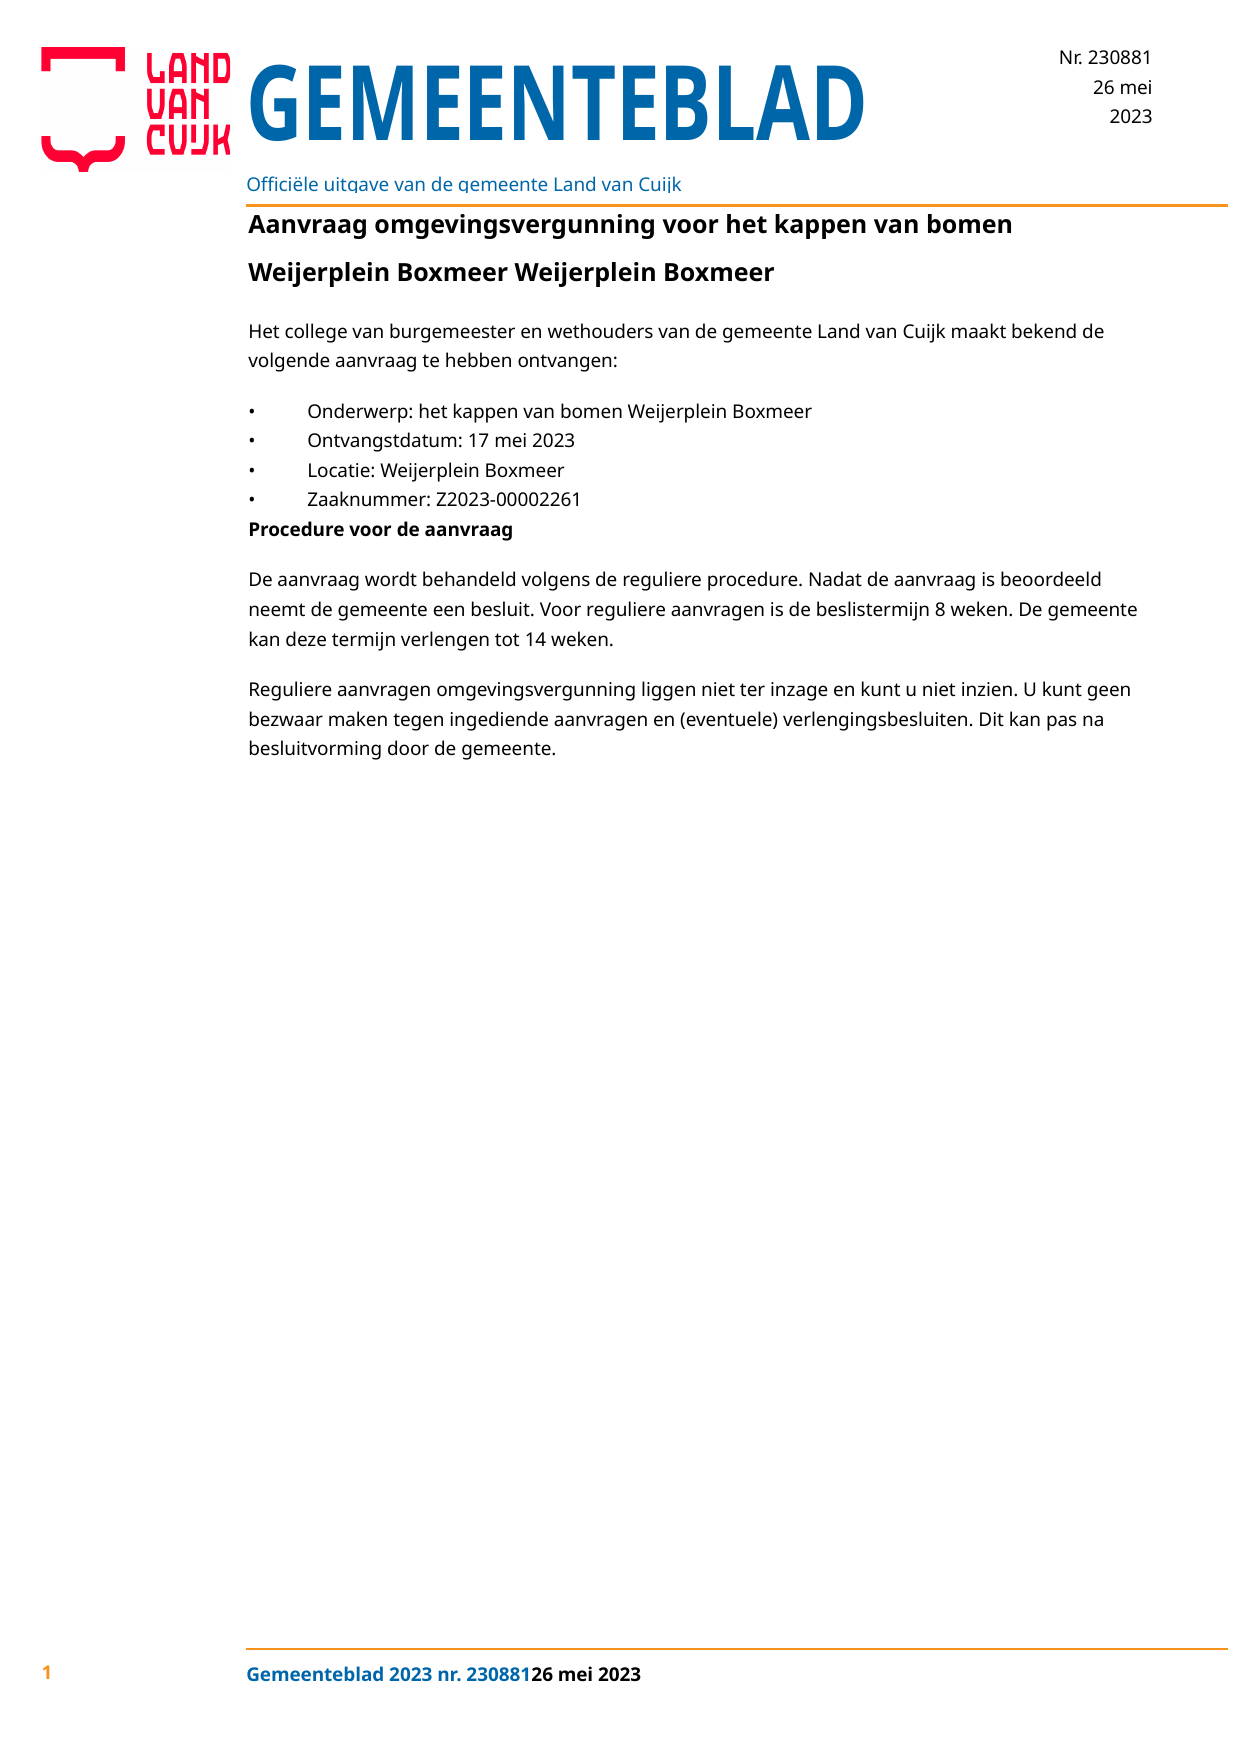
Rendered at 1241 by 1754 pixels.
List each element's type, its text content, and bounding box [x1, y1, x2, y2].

list Ontvangstdatum: 17 mei 2023 [248, 427, 1152, 453]
text Aanvraag omgevingsvergunning voor het kappen van bomen Weijerplein Boxmeer Weijerplein Boxmeer [248, 207, 1152, 288]
list Onderwerp: het kappen van bomen Weijerplein Boxmeer [248, 398, 1152, 424]
list Zaaknummer: Z2023-00002261 [248, 487, 1152, 512]
text Het college van burgemeester en wethouders van de gemeente Land van Cuijk maakt bekend de volgende aanvraag te hebben ontvangen: [248, 318, 1152, 373]
text Reguliere aanvragen omgevingsvergunning liggen niet ter inzage en kunt u niet inzien. U kunt geen bezwaar maken tegen ingediende aanvragen en (eventuele) verlengingsbesluiten. Dit kan pas na besluitvorming door de gemeente. [248, 676, 1152, 761]
list Locatie: Weijerplein Boxmeer [248, 457, 1152, 483]
picture [41, 47, 231, 172]
text De aanvraag wordt behandeld volgens de reguliere procedure. Nadat de aanvraag is beoordeeld neemt de gemeente een besluit. Voor reguliere aanvragen is de beslistermijn 8 weken. De gemeente kan deze termijn verlengen tot 14 weken. [248, 567, 1152, 652]
text Procedure voor de aanvraag [248, 516, 1152, 542]
